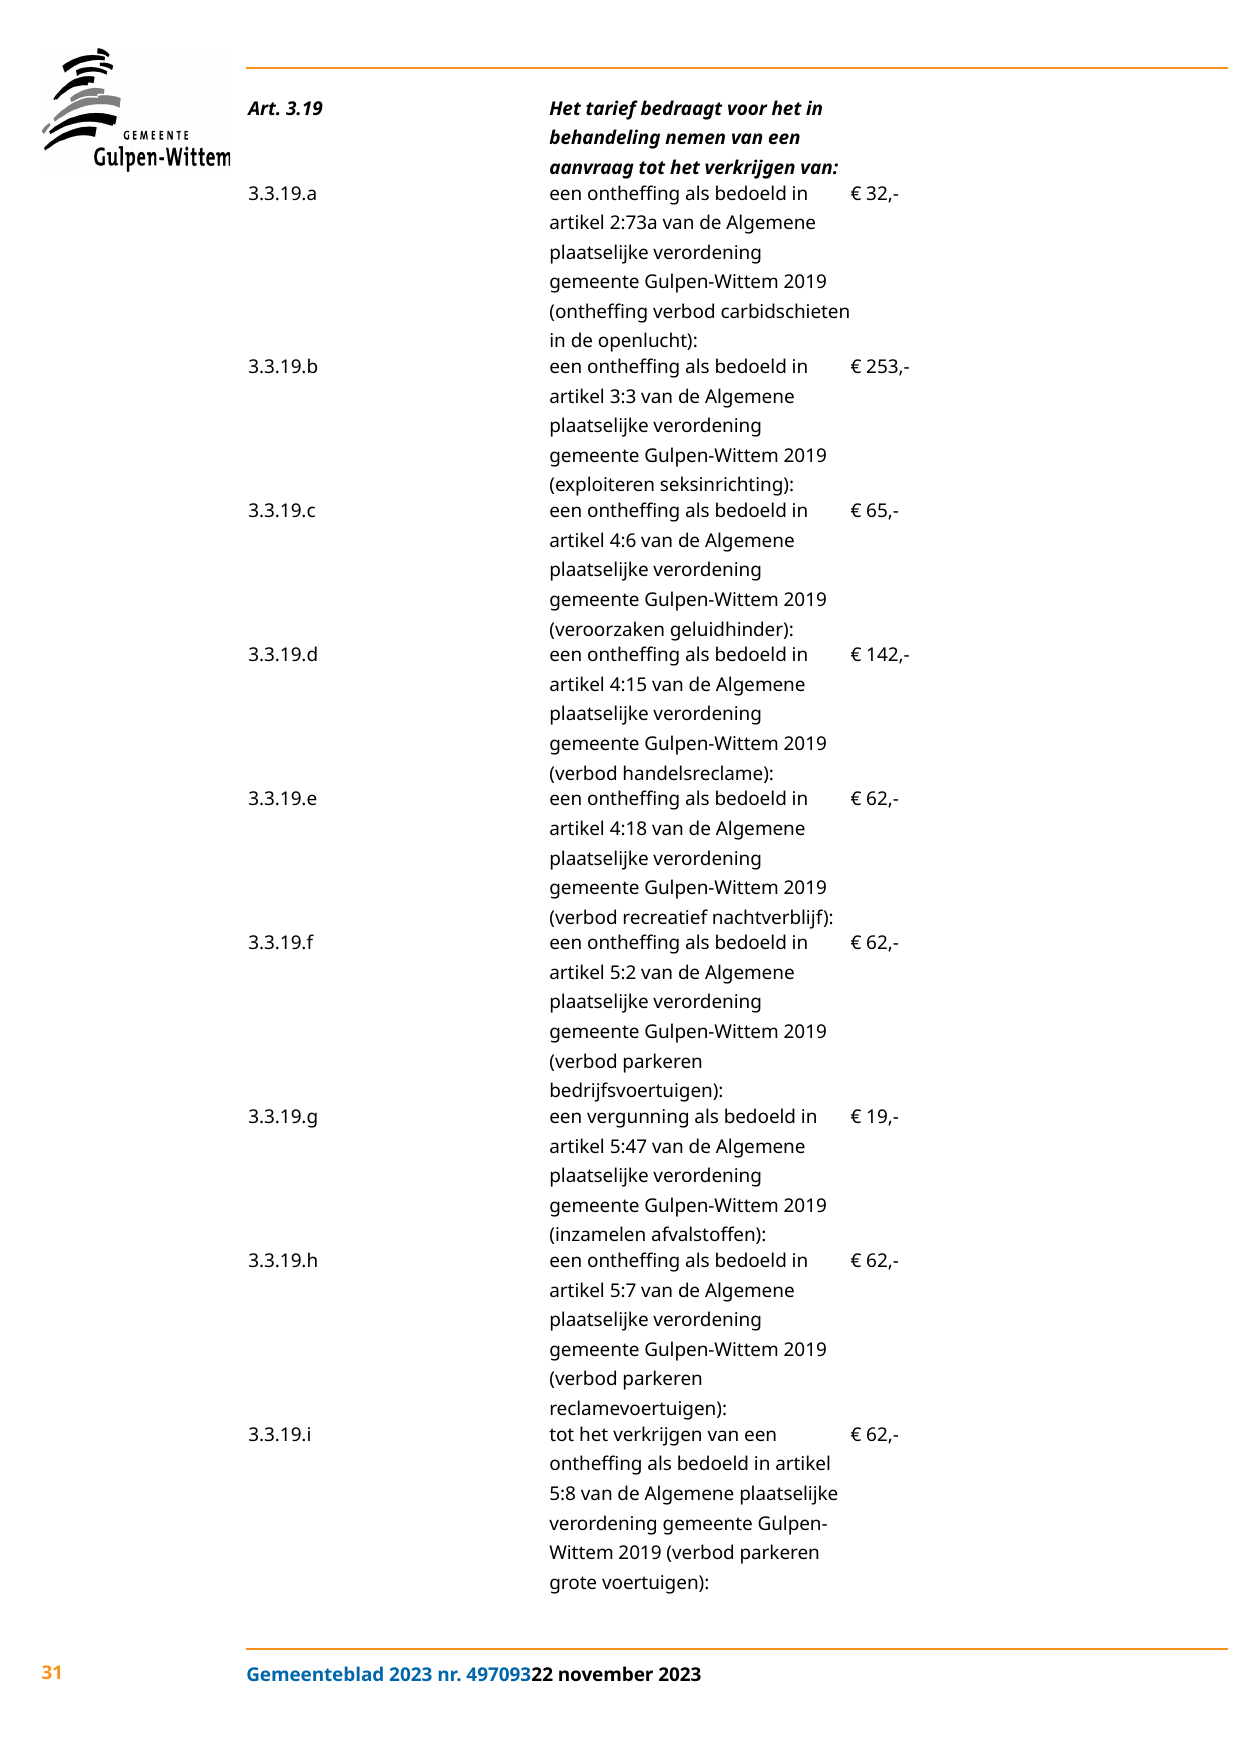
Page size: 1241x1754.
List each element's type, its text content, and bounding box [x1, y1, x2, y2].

table_cell 3.3.19.i [248, 1421, 549, 1594]
table_cell € 62,- [850, 930, 1152, 1103]
table_cell [850, 95, 1152, 180]
table_cell € 65,- [850, 498, 1152, 641]
table_cell tot het verkrijgen van een ontheffing als bedoeld in artikel 5:8 van de Algemene plaatselijke verordening gemeente Gulpen-Wittem 2019 (verbod parkeren grote voertuigen): [549, 1421, 850, 1594]
table_cell een ontheffing als bedoeld in artikel 4:6 van de Algemene plaatselijke verordening gemeente Gulpen-Wittem 2019 (veroorzaken geluidhinder): [549, 498, 850, 641]
table_cell 3.3.19.c [248, 498, 549, 641]
table_cell 3.3.19.a [248, 180, 549, 353]
table_cell € 19,- [850, 1103, 1152, 1247]
table_cell € 62,- [850, 786, 1152, 929]
table_cell 3.3.19.e [248, 786, 549, 929]
table_cell € 142,- [850, 641, 1152, 786]
table_cell een ontheffing als bedoeld in artikel 5:2 van de Algemene plaatselijke verordening gemeente Gulpen-Wittem 2019 (verbod parkeren bedrijfsvoertuigen): [549, 930, 850, 1103]
picture [41, 47, 231, 172]
table_cell € 32,- [850, 180, 1152, 353]
table_cell een ontheffing als bedoeld in artikel 5:7 van de Algemene plaatselijke verordening gemeente Gulpen-Wittem 2019 (verbod parkeren reclamevoertuigen): [549, 1247, 850, 1421]
table_cell € 62,- [850, 1247, 1152, 1421]
table_cell € 253,- [850, 353, 1152, 497]
table_cell een ontheffing als bedoeld in artikel 4:18 van de Algemene plaatselijke verordening gemeente Gulpen-Wittem 2019 (verbod recreatief nachtverblijf): [549, 786, 850, 929]
table_cell Art. 3.19 [248, 95, 549, 180]
table_cell 3.3.19.b [248, 353, 549, 497]
table_cell 3.3.19.g [248, 1103, 549, 1247]
table_cell een vergunning als bedoeld in artikel 5:47 van de Algemene plaatselijke verordening gemeente Gulpen-Wittem 2019 (inzamelen afvalstoffen): [549, 1103, 850, 1247]
table_cell € 62,- [850, 1421, 1152, 1594]
table_cell Het tarief bedraagt voor het in behandeling nemen van een aanvraag tot het verkrijgen van: [549, 95, 850, 180]
table_cell 3.3.19.h [248, 1247, 549, 1421]
table_cell 3.3.19.d [248, 641, 549, 786]
table_cell een ontheffing als bedoeld in artikel 3:3 van de Algemene plaatselijke verordening gemeente Gulpen-Wittem 2019 (exploiteren seksinrichting): [549, 353, 850, 497]
table_cell een ontheffing als bedoeld in artikel 2:73a van de Algemene plaatselijke verordening gemeente Gulpen-Wittem 2019 (ontheffing verbod carbidschieten in de openlucht): [549, 180, 850, 353]
table_cell een ontheffing als bedoeld in artikel 4:15 van de Algemene plaatselijke verordening gemeente Gulpen-Wittem 2019 (verbod handelsreclame): [549, 641, 850, 786]
table_cell 3.3.19.f [248, 930, 549, 1103]
